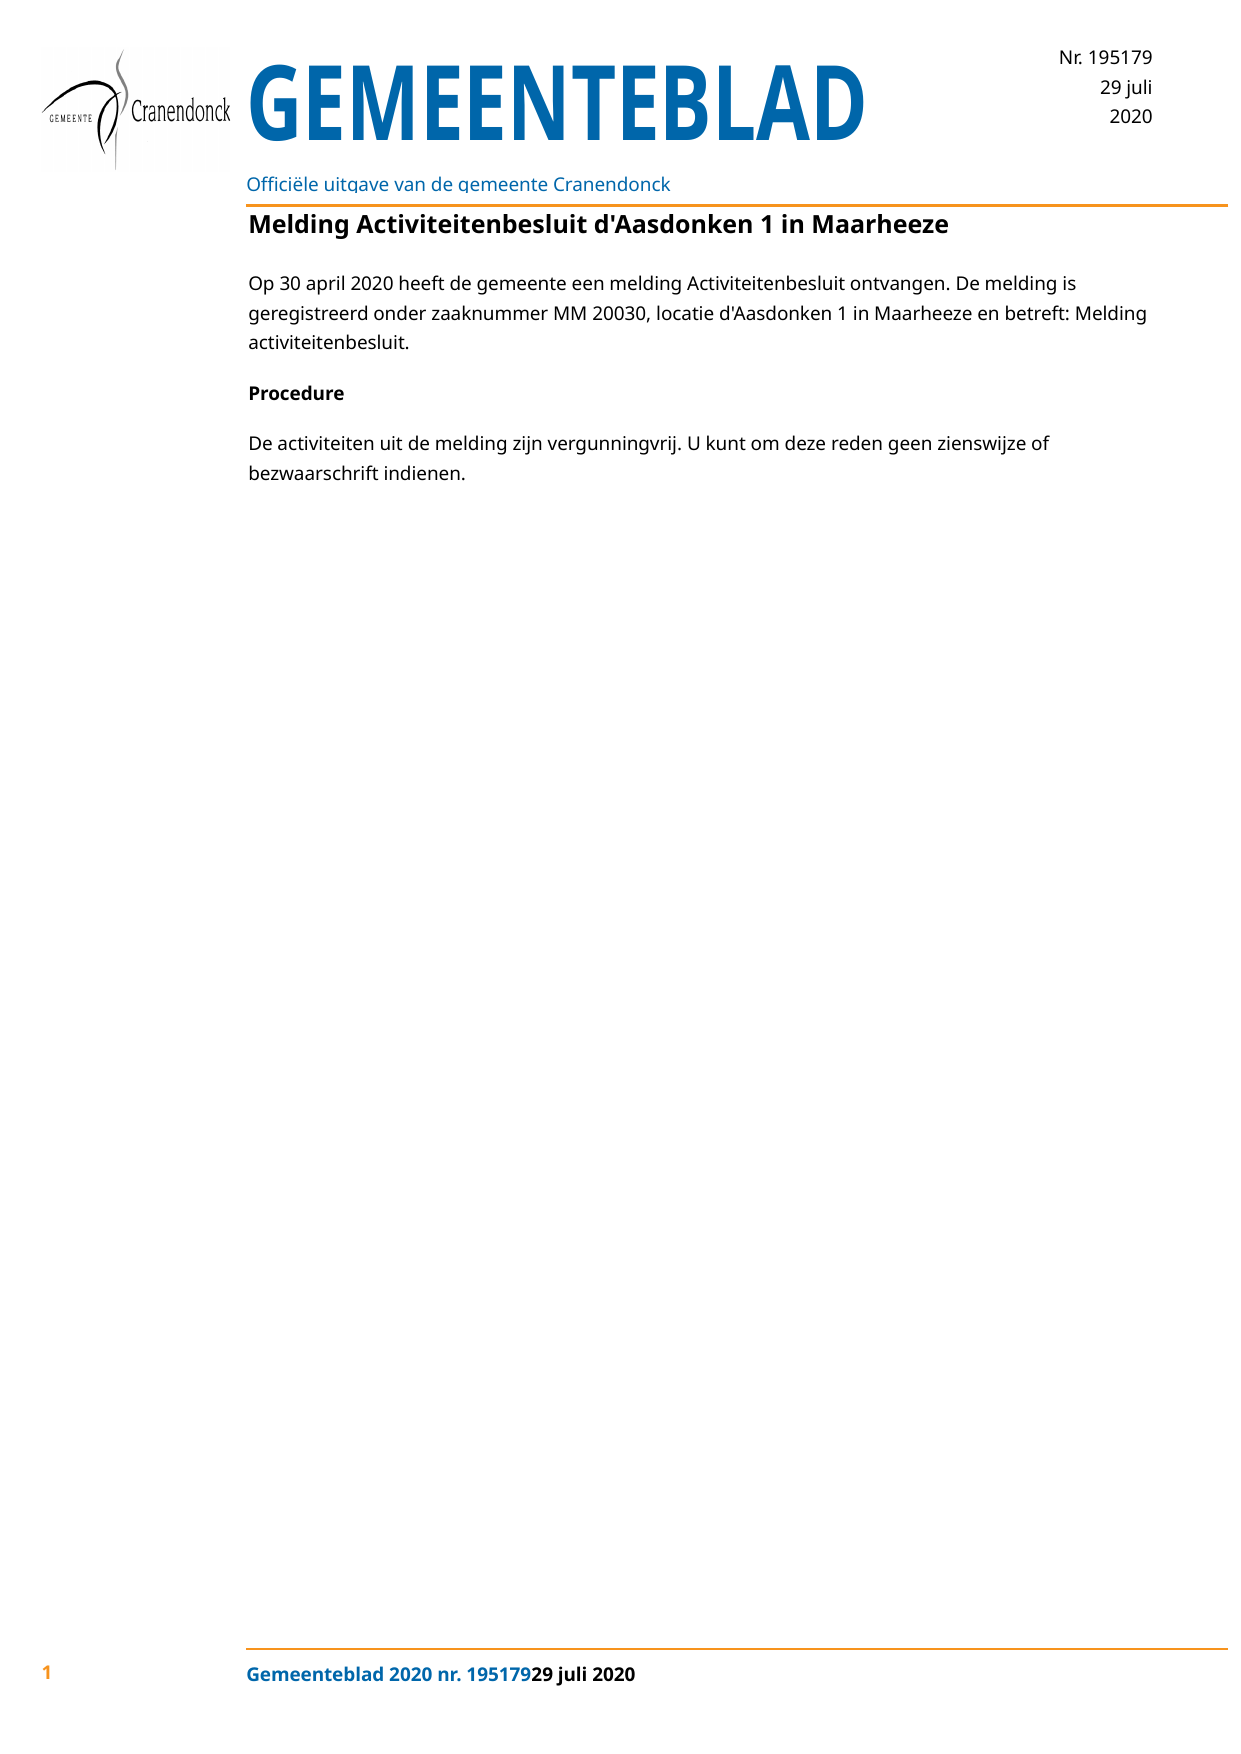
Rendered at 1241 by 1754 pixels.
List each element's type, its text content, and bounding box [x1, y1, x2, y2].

picture [41, 47, 231, 172]
text De activiteiten uit de melding zijn vergunningvrij. U kunt om deze reden geen zienswijze of bezwaarschrift indienen. [248, 430, 1152, 486]
text Procedure [248, 380, 1152, 406]
text Melding Activiteitenbesluit d'Aasdonken 1 in Maarheeze [248, 207, 1152, 241]
text Op 30 april 2020 heeft de gemeente een melding Activiteitenbesluit ontvangen. De melding is geregistreerd onder zaaknummer MM 20030, locatie d'Aasdonken 1 in Maarheeze en betreft: Melding activiteitenbesluit. [248, 270, 1152, 355]
